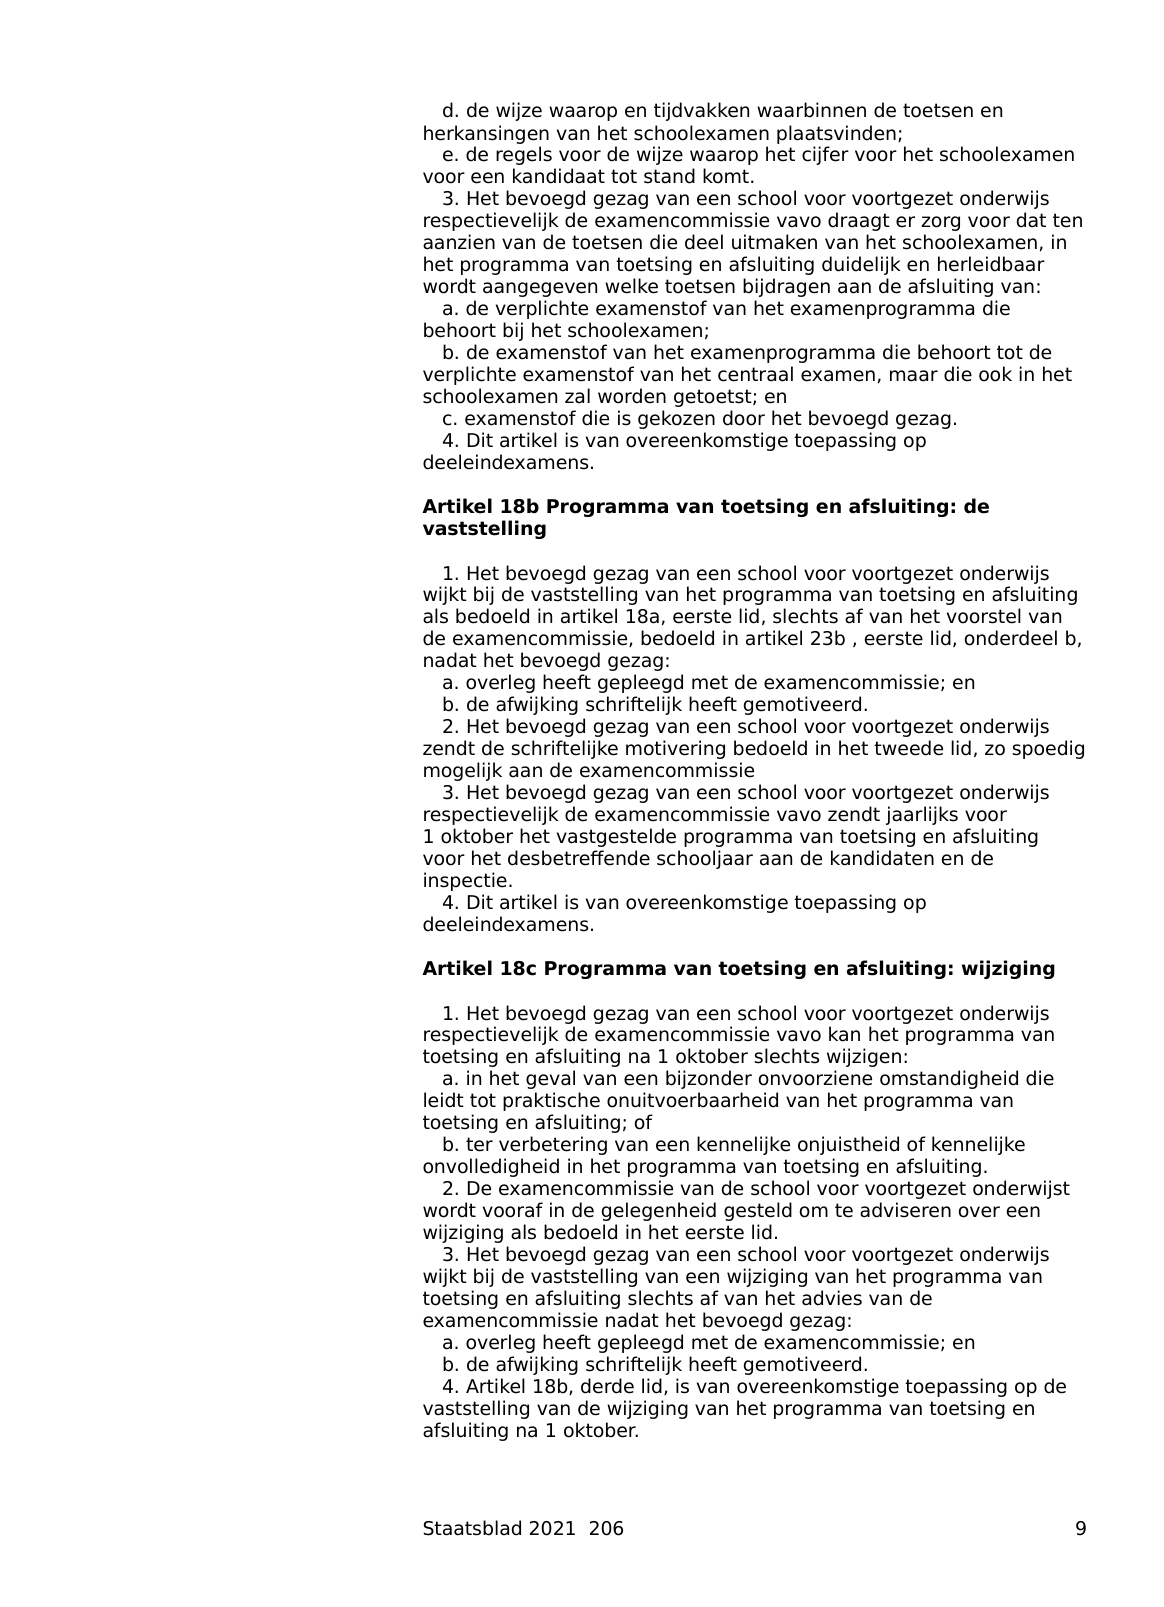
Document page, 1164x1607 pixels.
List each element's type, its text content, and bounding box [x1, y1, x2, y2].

text 4. Dit artikel is van overeenkomstige toepassing op deeleindexamens. [422, 892, 1087, 936]
text 1. Het bevoegd gezag van een school voor voortgezet onderwijs wijkt bij de vaststelling van het programma van toetsing en afsluiting als bedoeld in artikel 18a, eerste lid, slechts af van het voorstel van de examencommissie, bedoeld in artikel 23b , eerste lid, onderdeel b, nadat het bevoegd gezag: [422, 562, 1087, 672]
subtitle Artikel 18c Programma van toetsing en afsluiting: wijziging [422, 958, 1087, 980]
text 2. De examencommissie van de school voor voortgezet onderwijst wordt vooraf in de gelegenheid gesteld om te adviseren over een wijziging als bedoeld in het eerste lid. [422, 1178, 1087, 1244]
text 3. Het bevoegd gezag van een school voor voortgezet onderwijs respectievelijk de examencommissie vavo zendt jaarlijks voor 1 oktober het vastgestelde programma van toetsing en afsluiting voor het desbetreffende schooljaar aan de kandidaten en de inspectie. [422, 782, 1087, 892]
text c. examenstof die is gekozen door het bevoegd gezag. [422, 408, 1087, 430]
text 4. Dit artikel is van overeenkomstige toepassing op deeleindexamens. [422, 430, 1087, 474]
text a. overleg heeft gepleegd met de examencommissie; en [422, 672, 1087, 694]
text 1. Het bevoegd gezag van een school voor voortgezet onderwijs respectievelijk de examencommissie vavo kan het programma van toetsing en afsluiting na 1 oktober slechts wijzigen: [422, 1002, 1087, 1068]
text b. ter verbetering van een kennelijke onjuistheid of kennelijke onvolledigheid in het programma van toetsing en afsluiting. [422, 1134, 1087, 1178]
text a. de verplichte examenstof van het examenprogramma die behoort bij het schoolexamen; [422, 298, 1087, 342]
text d. de wijze waarop en tijdvakken waarbinnen de toetsen en herkansingen van het schoolexamen plaatsvinden; [422, 100, 1087, 144]
text b. de afwijking schriftelijk heeft gemotiveerd. [422, 694, 1087, 716]
text 3. Het bevoegd gezag van een school voor voortgezet onderwijs respectievelijk de examencommissie vavo draagt er zorg voor dat ten aanzien van de toetsen die deel uitmaken van het schoolexamen, in het programma van toetsing en afsluiting duidelijk en herleidbaar wordt aangegeven welke toetsen bijdragen aan de afsluiting van: [422, 188, 1087, 298]
text 2. Het bevoegd gezag van een school voor voortgezet onderwijs zendt de schriftelijke motivering bedoeld in het tweede lid, zo spoedig mogelijk aan de examencommissie [422, 716, 1087, 782]
text e. de regels voor de wijze waarop het cijfer voor het schoolexamen voor een kandidaat tot stand komt. [422, 144, 1087, 188]
text a. in het geval van een bijzonder onvoorziene omstandigheid die leidt tot praktische onuitvoerbaarheid van het programma van toetsing en afsluiting; of [422, 1068, 1087, 1134]
text b. de afwijking schriftelijk heeft gemotiveerd. [422, 1354, 1087, 1376]
text b. de examenstof van het examenprogramma die behoort tot de verplichte examenstof van het centraal examen, maar die ook in het schoolexamen zal worden getoetst; en [422, 342, 1087, 408]
text 4. Artikel 18b, derde lid, is van overeenkomstige toepassing op de vaststelling van de wijziging van het programma van toetsing en afsluiting na 1 oktober. [422, 1376, 1087, 1442]
text 3. Het bevoegd gezag van een school voor voortgezet onderwijs wijkt bij de vaststelling van een wijziging van het programma van toetsing en afsluiting slechts af van het advies van de examencommissie nadat het bevoegd gezag: [422, 1244, 1087, 1332]
subtitle Artikel 18b Programma van toetsing en afsluiting: de vaststelling [422, 496, 1087, 540]
text a. overleg heeft gepleegd met de examencommissie; en [422, 1332, 1087, 1354]
